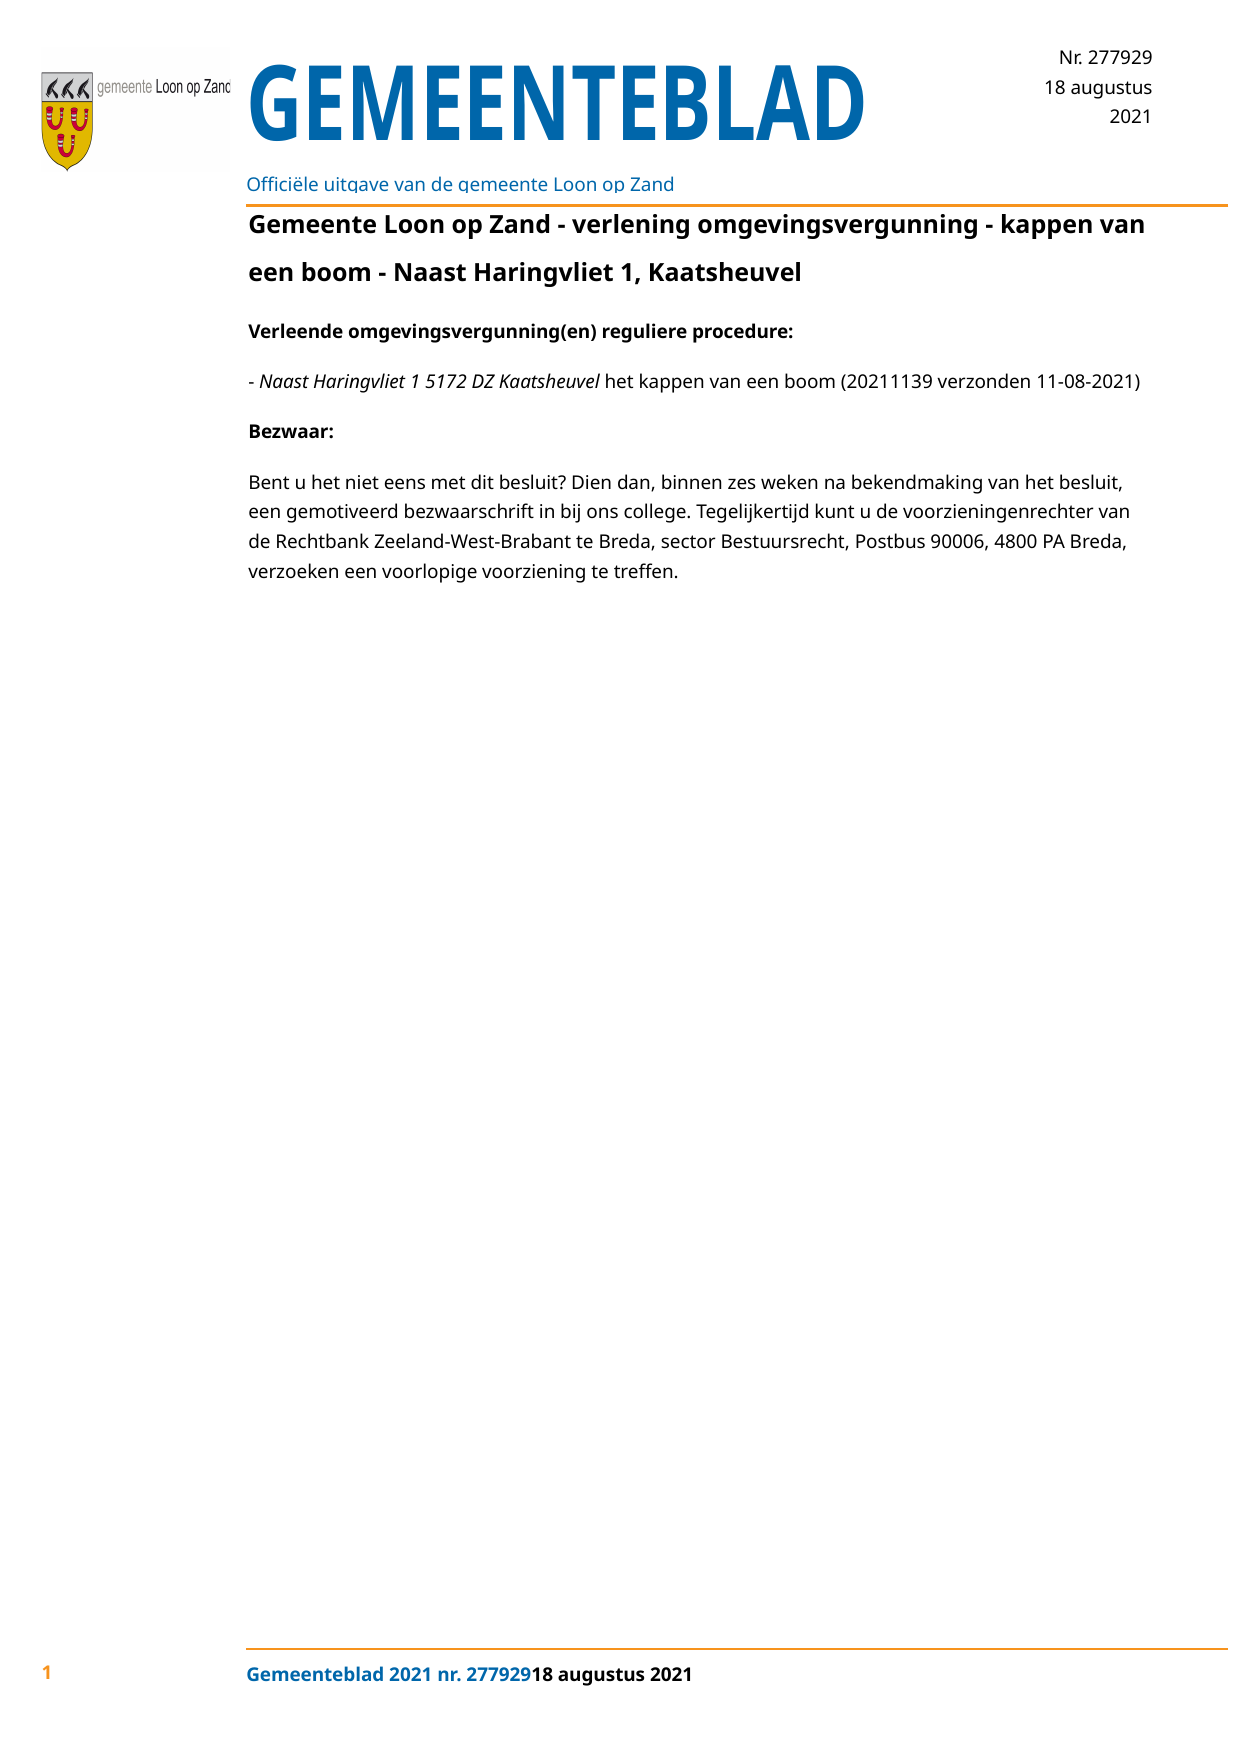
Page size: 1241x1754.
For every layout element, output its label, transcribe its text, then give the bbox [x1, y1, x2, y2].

text Gemeente Loon op Zand - verlening omgevingsvergunning - kappen van een boom - Naast Haringvliet 1, Kaatsheuvel [248, 207, 1152, 288]
text Bent u het niet eens met dit besluit? Dien dan, binnen zes weken na bekendmaking van het besluit, een gemotiveerd bezwaarschrift in bij ons college. Tegelijkertijd kunt u de voorzieningenrechter van de Rechtbank Zeeland-West-Brabant te Breda, sector Bestuursrecht, Postbus 90006, 4800 PA Breda, verzoeken een voorlopige voorziening te treffen. [248, 469, 1152, 584]
text - Naast Haringvliet 1 5172 DZ Kaatsheuvel het kappen van een boom (20211139 verzonden 11-08-2021) [248, 368, 1152, 394]
text Bezwaar: [248, 419, 1152, 444]
picture [41, 47, 231, 172]
text Verleende omgevingsvergunning(en) reguliere procedure: [248, 318, 1152, 344]
